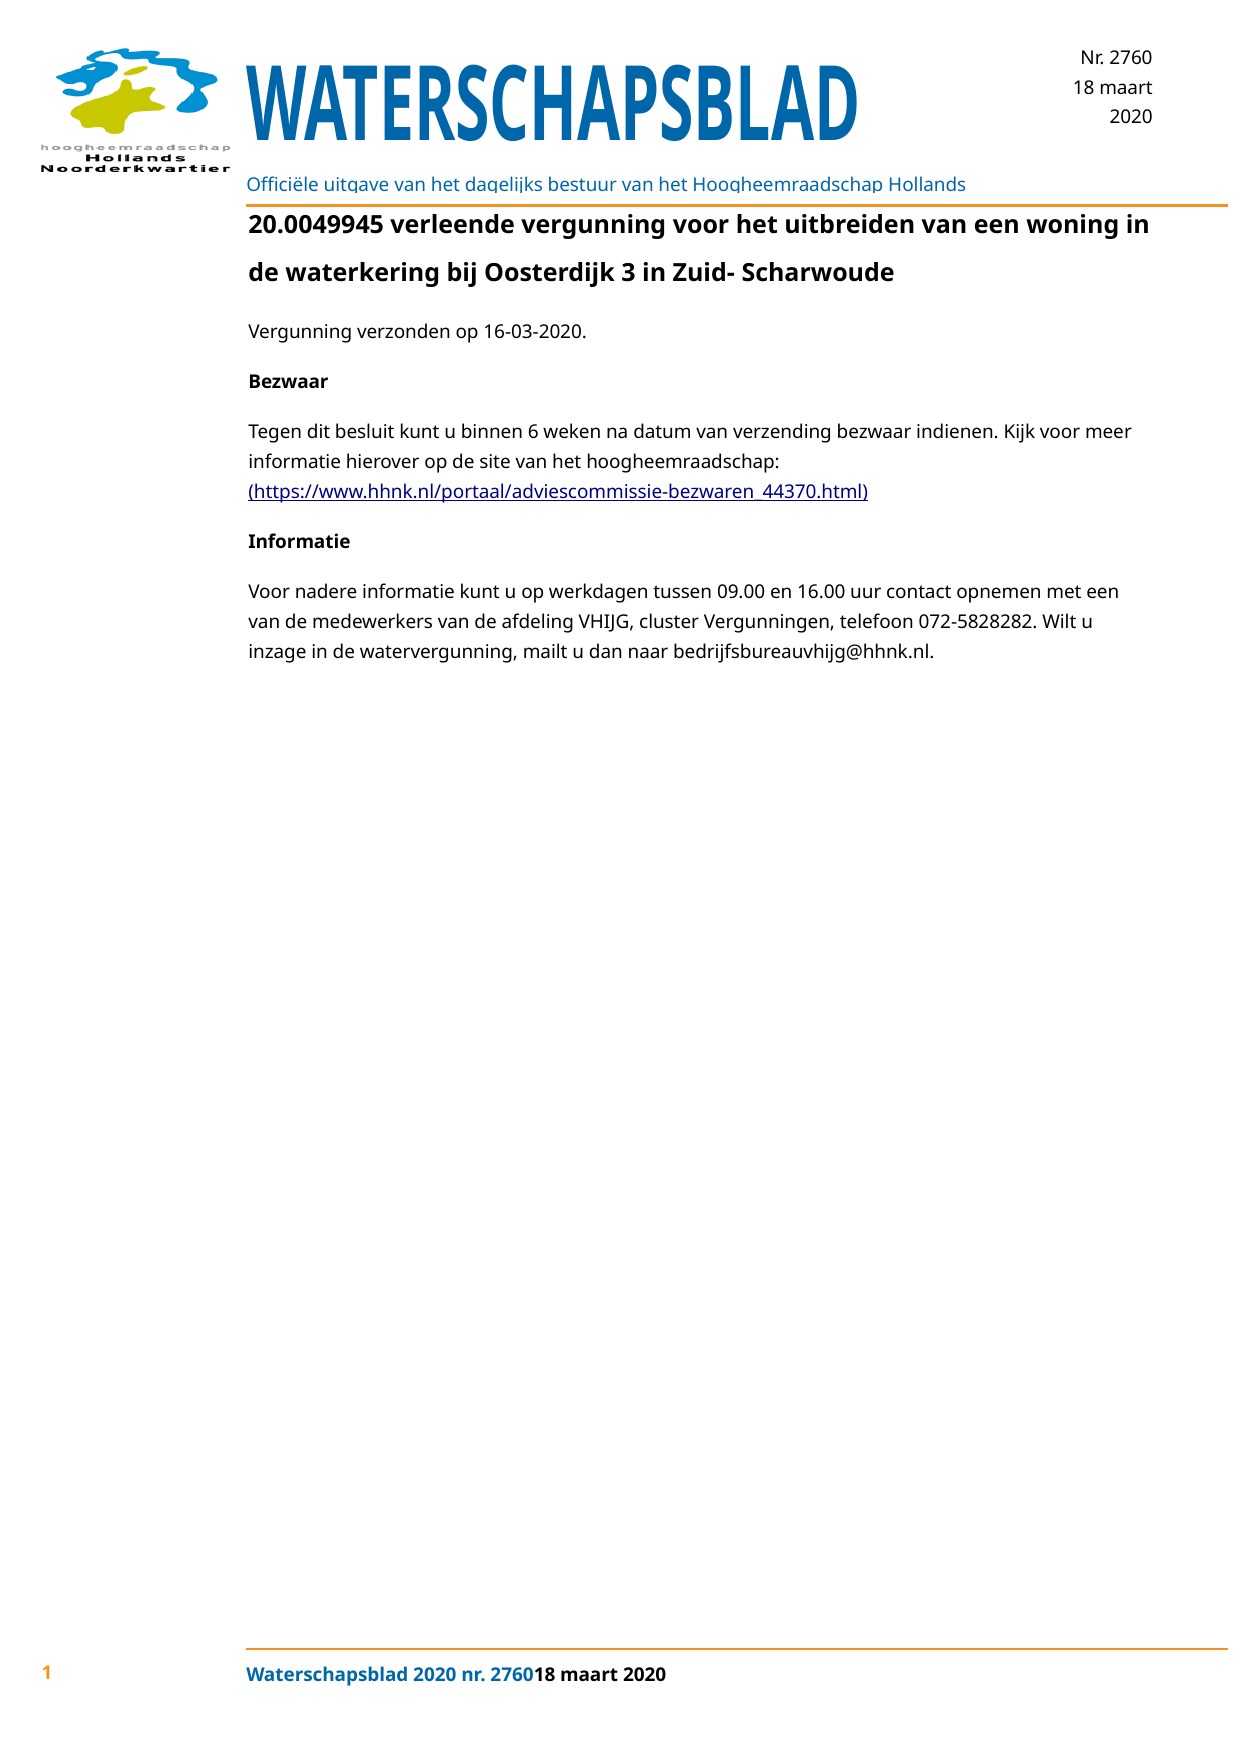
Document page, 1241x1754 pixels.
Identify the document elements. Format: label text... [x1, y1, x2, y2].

text Voor nadere informatie kunt u op werkdagen tussen 09.00 en 16.00 uur contact opnemen met een van de medewerkers van de afdeling VHIJG, cluster Vergunningen, telefoon 072-5828282. Wilt u inzage in de watervergunning, mailt u dan naar bedrijfsbureauvhijg@hhnk.nl. [248, 579, 1152, 664]
text Vergunning verzonden op 16-03-2020. [248, 318, 1152, 344]
text Informatie [248, 528, 1152, 554]
text Tegen dit besluit kunt u binnen 6 weken na datum van verzending bezwaar indienen. Kijk voor meer informatie hierover op de site van het hoogheemraadschap: (https://www.hhnk.nl/portaal/adviescommissie-bezwaren_44370.html) [248, 419, 1152, 504]
text Bezwaar [248, 368, 1152, 394]
text 20.0049945 verleende vergunning voor het uitbreiden van een woning in de waterkering bij Oosterdijk 3 in Zuid- Scharwoude [248, 207, 1152, 288]
picture [41, 47, 231, 172]
